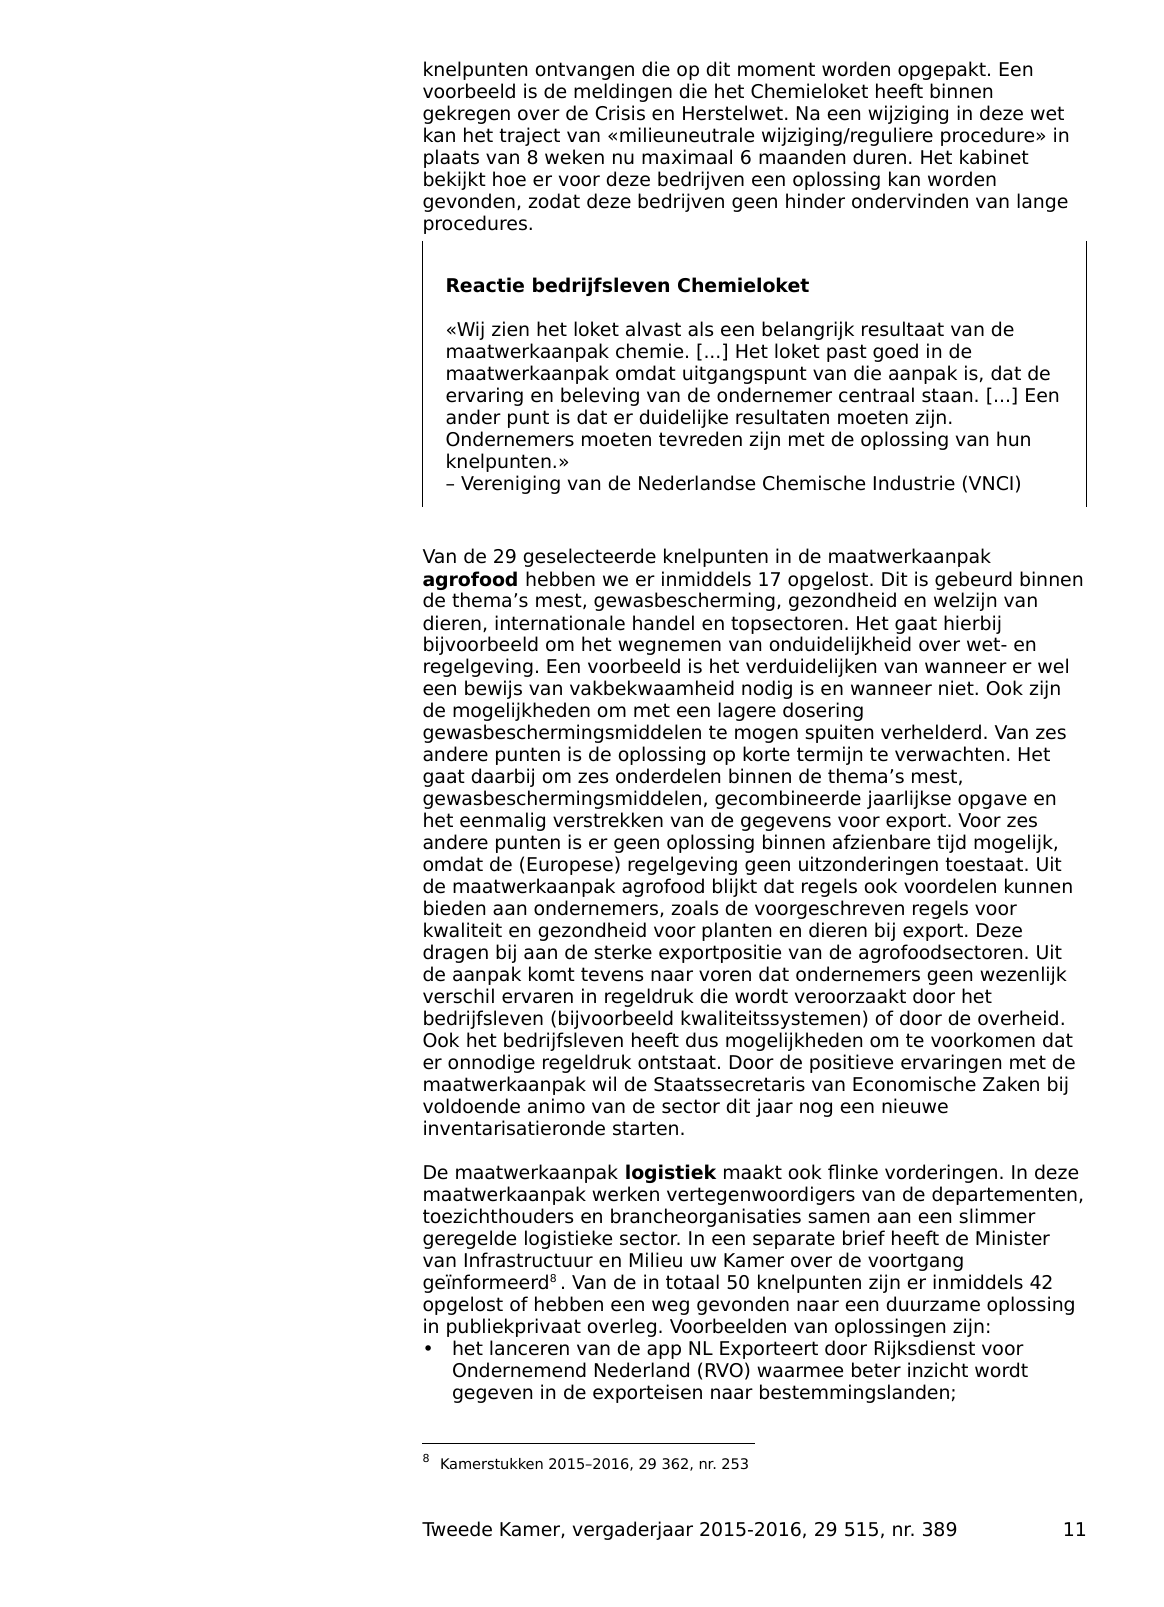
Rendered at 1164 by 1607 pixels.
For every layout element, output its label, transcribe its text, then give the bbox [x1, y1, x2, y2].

text knelpunten ontvangen die op dit moment worden opgepakt. Een voorbeeld is de meldingen die het Chemieloket heeft binnen gekregen over de Crisis en Herstelwet. Na een wijziging in deze wet kan het traject van «milieuneutrale wijziging/reguliere procedure» in plaats van 8 weken nu maximaal 6 maanden duren. Het kabinet bekijkt hoe er voor deze bedrijven een oplossing kan worden gevonden, zodat deze bedrijven geen hinder ondervinden van lange procedures. [422, 59, 1087, 235]
text Kamerstukken 2015–2016, 29 362, nr. 253 [422, 1452, 1087, 1474]
text Van de 29 geselecteerde knelpunten in de maatwerkaanpak agrofood hebben we er inmiddels 17 opgelost. Dit is gebeurd binnen de thema’s mest, gewasbescherming, gezondheid en welzijn van dieren, internationale handel en topsectoren. Het gaat hierbij bijvoorbeeld om het wegnemen van onduidelijkheid over wet- en regelgeving. Een voorbeeld is het verduidelijken van wanneer er wel een bewijs van vakbekwaamheid nodig is en wanneer niet. Ook zijn de mogelijkheden om met een lagere dosering gewasbeschermingsmiddelen te mogen spuiten verhelderd. Van zes andere punten is de oplossing op korte termijn te verwachten. Het gaat daarbij om zes onderdelen binnen de thema’s mest, gewasbeschermingsmiddelen, gecombineerde jaarlijkse opgave en het eenmalig verstrekken van de gegevens voor export. Voor zes andere punten is er geen oplossing binnen afzienbare tijd mogelijk, omdat de (Europese) regelgeving geen uitzonderingen toestaat. Uit de maatwerkaanpak agrofood blijkt dat regels ook voordelen kunnen bieden aan ondernemers, zoals de voorgeschreven regels voor kwaliteit en gezondheid voor planten en dieren bij export. Deze dragen bij aan de sterke exportpositie van de agrofoodsectoren. Uit de aanpak komt tevens naar voren dat ondernemers geen wezenlijk verschil ervaren in regeldruk die wordt veroorzaakt door het bedrijfsleven (bijvoorbeeld kwaliteitssystemen) of door de overheid. Ook het bedrijfsleven heeft dus mogelijkheden om te voorkomen dat er onnodige regeldruk ontstaat. Door de positieve ervaringen met de maatwerkaanpak wil de Staatssecretaris van Economische Zaken bij voldoende animo van de sector dit jaar nog een nieuwe inventarisatieronde starten. [422, 546, 1087, 1140]
table_header Reactie bedrijfsleven Chemieloket «Wij zien het loket alvast als een belangrijk resultaat van de maatwerkaanpak chemie. [...] Het loket past goed in de maatwerkaanpak omdat uitgangspunt van die aanpak is, dat de ervaring en beleving van de ondernemer centraal staan. [...] Een ander punt is dat er duidelijke resultaten moeten zijn. Ondernemers moeten tevreden zijn met de oplossing van hun knelpunten.» – Vereniging van de Nederlandse Chemische Industrie (VNCI) [423, 241, 1086, 507]
text • het lanceren van de app NL Exporteert door Rijksdienst voor Ondernemend Nederland (RVO) waarmee beter inzicht wordt gegeven in de exporteisen naar bestemmingslanden; [422, 1338, 1087, 1404]
text De maatwerkaanpak logistiek maakt ook flinke vorderingen. In deze maatwerkaanpak werken vertegenwoordigers van de departementen, toezichthouders en brancheorganisaties samen aan een slimmer geregelde logistieke sector. In een separate brief heeft de Minister van Infrastructuur en Milieu uw Kamer over de voortgang geïnformeerd. Van de in totaal 50 knelpunten zijn er inmiddels 42 opgelost of hebben een weg gevonden naar een duurzame oplossing in publiekprivaat overleg. Voorbeelden van oplossingen zijn: [422, 1162, 1087, 1338]
